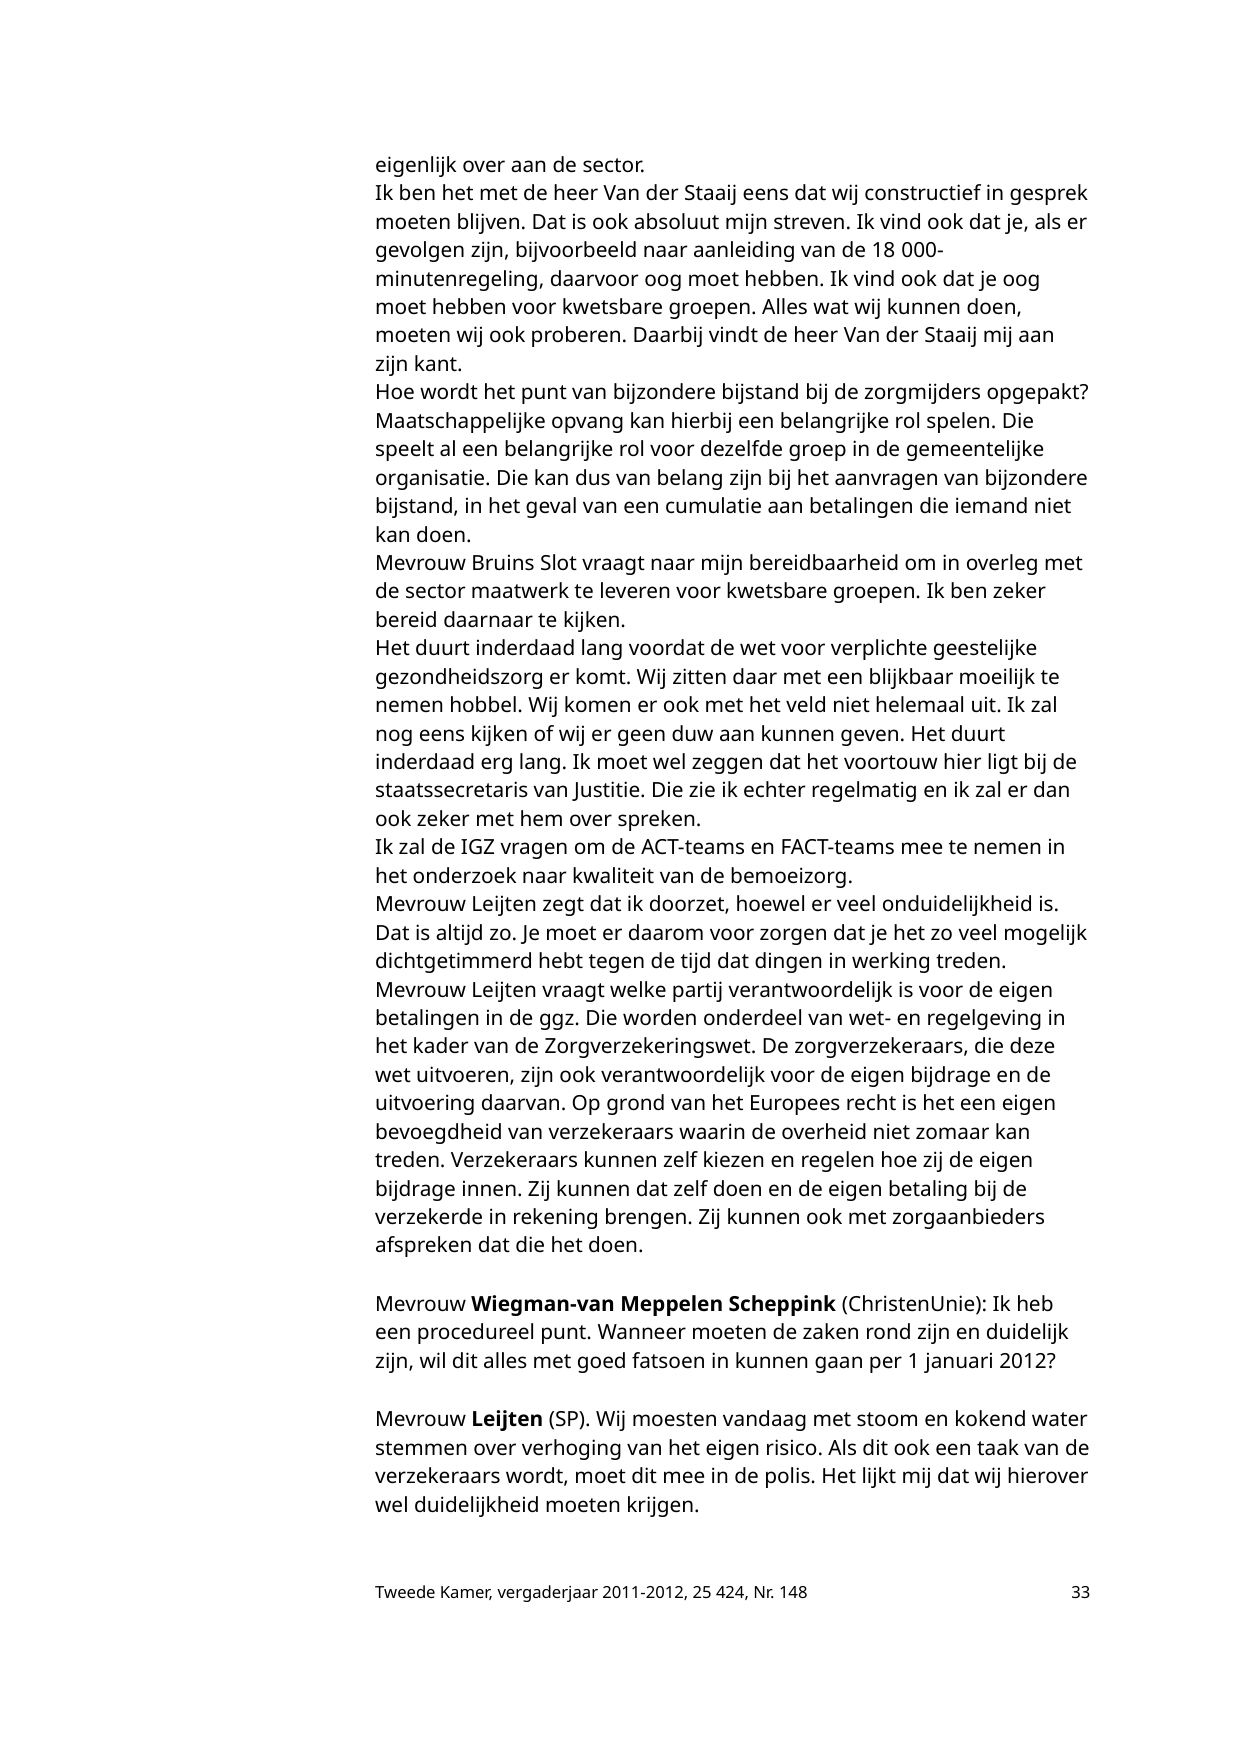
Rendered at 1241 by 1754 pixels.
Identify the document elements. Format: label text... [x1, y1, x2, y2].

text Mevrouw Bruins Slot vraagt naar mijn bereidbaarheid om in overleg met de sector maatwerk te leveren voor kwetsbare groepen. Ik ben zeker bereid daarnaar te kijken. [375, 548, 1090, 633]
text Hoe wordt het punt van bijzondere bijstand bij de zorgmijders opgepakt? Maatschappelijke opvang kan hierbij een belangrijke rol spelen. Die speelt al een belangrijke rol voor dezelfde groep in de gemeentelijke organisatie. Die kan dus van belang zijn bij het aanvragen van bijzondere bijstand, in het geval van een cumulatie aan betalingen die iemand niet kan doen. [375, 377, 1090, 548]
text Mevrouw Leijten (SP). Wij moesten vandaag met stoom en kokend water stemmen over verhoging van het eigen risico. Als dit ook een taak van de verzekeraars wordt, moet dit mee in de polis. Het lijkt mij dat wij hierover wel duidelijkheid moeten krijgen. [375, 1404, 1090, 1518]
text Mevrouw Leijten zegt dat ik doorzet, hoewel er veel onduidelijkheid is. Dat is altijd zo. Je moet er daarom voor zorgen dat je het zo veel mogelijk dichtgetimmerd hebt tegen de tijd dat dingen in werking treden. [375, 889, 1090, 975]
text eigenlijk over aan de sector. [375, 150, 1090, 178]
text Mevrouw Leijten vraagt welke partij verantwoordelijk is voor de eigen betalingen in de ggz. Die worden onderdeel van wet- en regelgeving in het kader van de Zorgverzekeringswet. De zorgverzekeraars, die deze wet uitvoeren, zijn ook verantwoordelijk voor de eigen bijdrage en de uitvoering daarvan. Op grond van het Europees recht is het een eigen bevoegdheid van verzekeraars waarin de overheid niet zomaar kan treden. Verzekeraars kunnen zelf kiezen en regelen hoe zij de eigen bijdrage innen. Zij kunnen dat zelf doen en de eigen betaling bij de verzekerde in rekening brengen. Zij kunnen ook met zorgaanbieders afspreken dat die het doen. [375, 975, 1090, 1259]
text Ik zal de IGZ vragen om de ACT-teams en FACT-teams mee te nemen in het onderzoek naar kwaliteit van de bemoeizorg. [375, 832, 1090, 889]
text Mevrouw Wiegman-van Meppelen Scheppink (ChristenUnie): Ik heb een procedureel punt. Wanneer moeten de zaken rond zijn en duidelijk zijn, wil dit alles met goed fatsoen in kunnen gaan per 1 januari 2012? [375, 1289, 1090, 1374]
text Het duurt inderdaad lang voordat de wet voor verplichte geestelijke gezondheidszorg er komt. Wij zitten daar met een blijkbaar moeilijk te nemen hobbel. Wij komen er ook met het veld niet helemaal uit. Ik zal nog eens kijken of wij er geen duw aan kunnen geven. Het duurt inderdaad erg lang. Ik moet wel zeggen dat het voortouw hier ligt bij de staatssecretaris van Justitie. Die zie ik echter regelmatig en ik zal er dan ook zeker met hem over spreken. [375, 633, 1090, 832]
text Ik ben het met de heer Van der Staaij eens dat wij constructief in gesprek moeten blijven. Dat is ook absoluut mijn streven. Ik vind ook dat je, als er gevolgen zijn, bijvoorbeeld naar aanleiding van de 18 000-minutenregeling, daarvoor oog moet hebben. Ik vind ook dat je oog moet hebben voor kwetsbare groepen. Alles wat wij kunnen doen, moeten wij ook proberen. Daarbij vindt de heer Van der Staaij mij aan zijn kant. [375, 178, 1090, 377]
